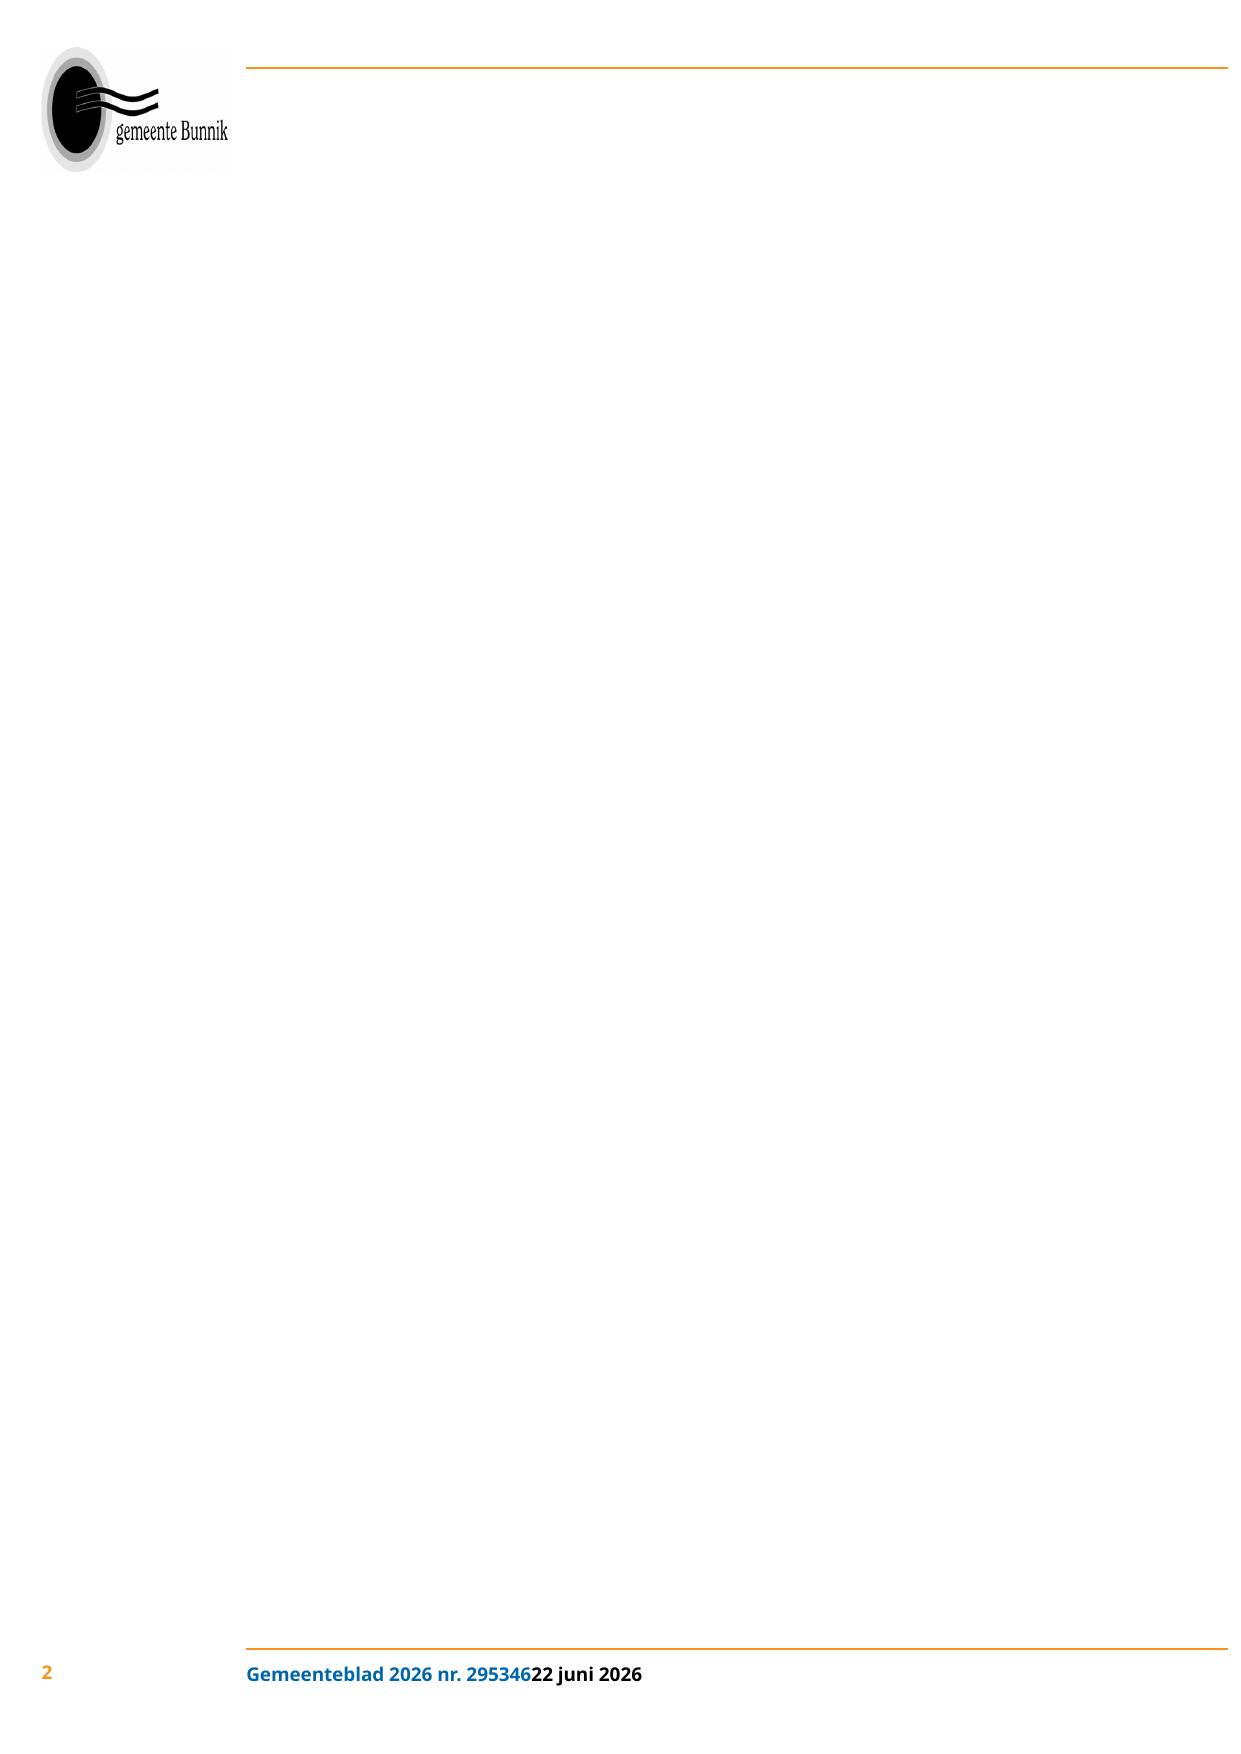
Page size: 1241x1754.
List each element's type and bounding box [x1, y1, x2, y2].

picture [41, 47, 231, 172]
